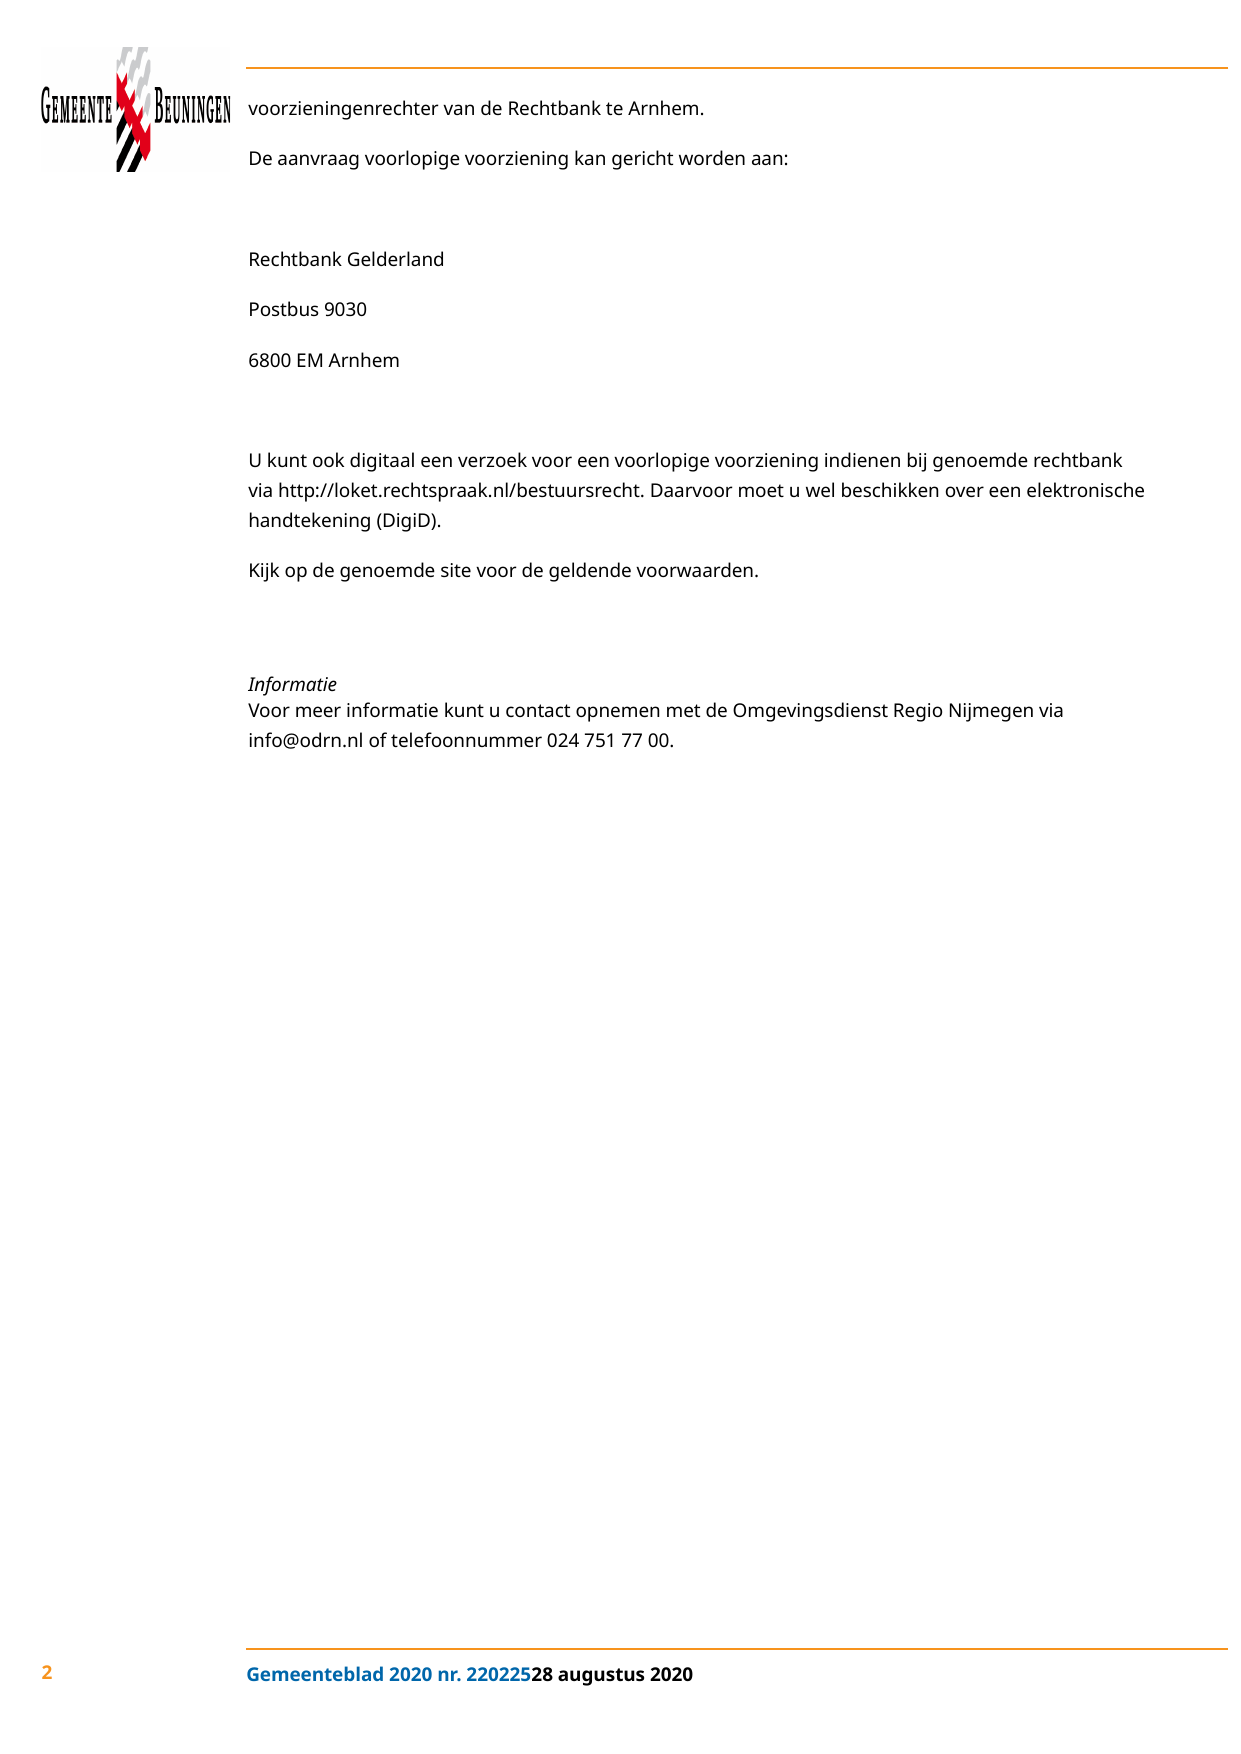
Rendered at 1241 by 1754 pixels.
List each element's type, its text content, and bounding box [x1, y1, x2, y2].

text Voor meer informatie kunt u contact opnemen met de Omgevingsdienst Regio Nijmegen via info@odrn.nl of telefoonnummer 024 751 77 00. [248, 697, 1152, 753]
text U kunt ook digitaal een verzoek voor een voorlopige voorziening indienen bij genoemde rechtbank via http://loket.rechtspraak.nl/bestuursrecht. Daarvoor moet u wel beschikken over een elektronische handtekening (DigiD). [248, 448, 1152, 533]
text Postbus 9030 [248, 296, 1152, 322]
text 6800 EM Arnhem [248, 347, 1152, 373]
text De aanvraag voorlopige voorziening kan gericht worden aan: [248, 145, 1152, 171]
text Informatie [248, 672, 1152, 697]
text voorzieningenrechter van de Rechtbank te Arnhem. [248, 95, 1152, 121]
picture [41, 47, 231, 172]
text Kijk op de genoemde site voor de geldende voorwaarden. [248, 557, 1152, 583]
text Rechtbank Gelderland [248, 246, 1152, 272]
